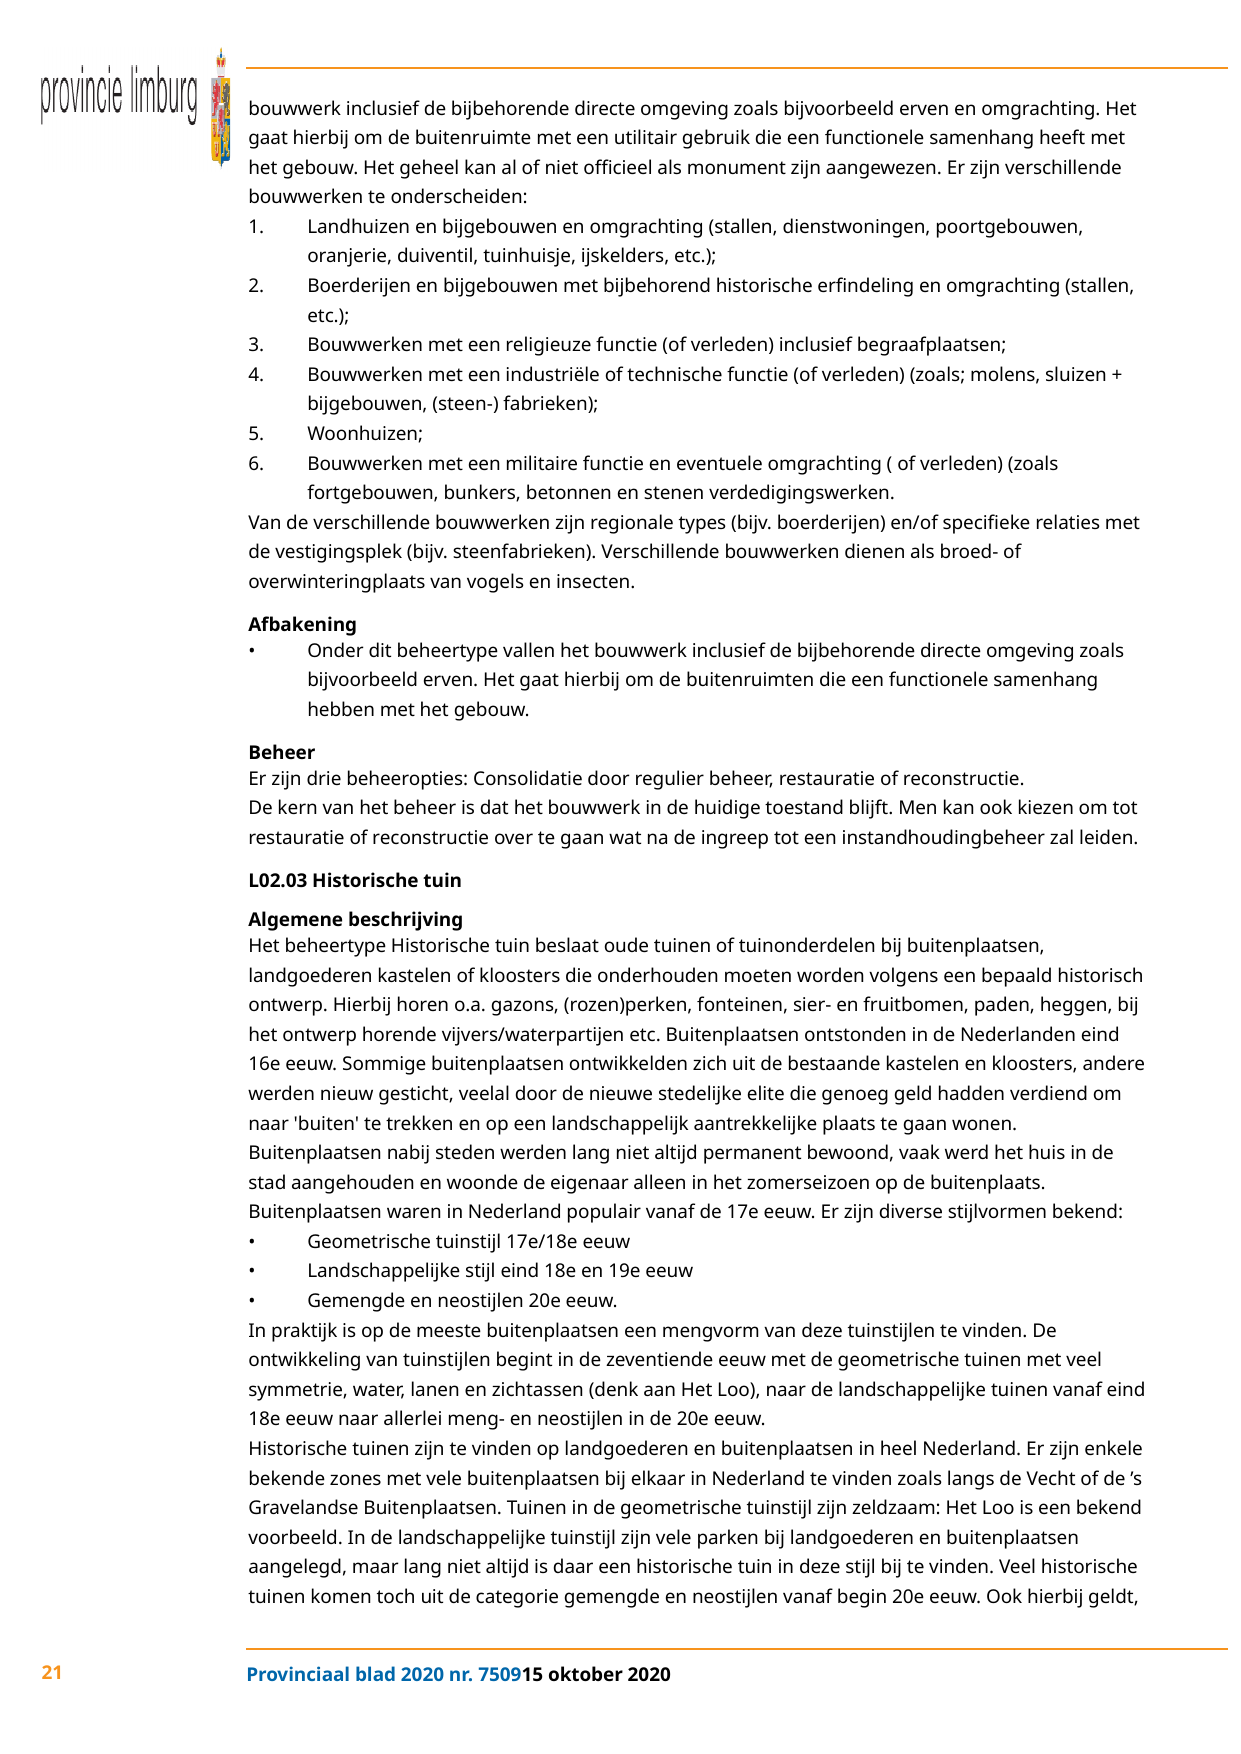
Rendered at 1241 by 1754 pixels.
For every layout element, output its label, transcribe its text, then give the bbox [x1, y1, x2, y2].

text Van de verschillende bouwwerken zijn regionale types (bijv. boerderijen) en/of specifieke relaties met de vestigingsplek (bijv. steenfabrieken). Verschillende bouwwerken dienen als broed- of overwinteringplaats van vogels en insecten. [248, 509, 1152, 594]
text L02.03 Historische tuin [248, 867, 1152, 893]
text Er zijn drie beheeropties: Consolidatie door regulier beheer, restauratie of reconstructie. [248, 765, 1152, 791]
list Gemengde en neostijlen 20e eeuw. [248, 1287, 1152, 1313]
text Het beheertype Historische tuin beslaat oude tuinen of tuinonderdelen bij buitenplaatsen, landgoederen kastelen of kloosters die onderhouden moeten worden volgens een bepaald historisch ontwerp. Hierbij horen o.a. gazons, (rozen)perken, fonteinen, sier- en fruitbomen, paden, heggen, bij het ontwerp horende vijvers/waterpartijen etc. Buitenplaatsen ontstonden in de Nederlanden eind 16e eeuw. Sommige buitenplaatsen ontwikkelden zich uit de bestaande kastelen en kloosters, andere werden nieuw gesticht, veelal door de nieuwe stedelijke elite die genoeg geld hadden verdiend om naar 'buiten' te trekken en op een landschappelijk aantrekkelijke plaats te gaan wonen. Buitenplaatsen nabij steden werden lang niet altijd permanent bewoond, vaak werd het huis in de stad aangehouden en woonde de eigenaar alleen in het zomerseizoen op de buitenplaats. Buitenplaatsen waren in Nederland populair vanaf de 17e eeuw. Er zijn diverse stijlvormen bekend: [248, 932, 1152, 1224]
text Historische tuinen zijn te vinden op landgoederen en buitenplaatsen in heel Nederland. Er zijn enkele bekende zones met vele buitenplaatsen bij elkaar in Nederland te vinden zoals langs de Vecht of de ’s Gravelandse Buitenplaatsen. Tuinen in de geometrische tuinstijl zijn zeldzaam: Het Loo is een bekend voorbeeld. In de landschappelijke tuinstijl zijn vele parken bij landgoederen en buitenplaatsen aangelegd, maar lang niet altijd is daar een historische tuin in deze stijl bij te vinden. Veel historische tuinen komen toch uit de categorie gemengde en neostijlen vanaf begin 20e eeuw. Ook hierbij geldt, [248, 1435, 1152, 1609]
list Woonhuizen; [248, 420, 1152, 446]
text Beheer [248, 739, 1152, 765]
picture [41, 47, 231, 172]
list Bouwwerken met een militaire functie en eventuele omgrachting ( of verleden) (zoals fortgebouwen, bunkers, betonnen en stenen verdedigingswerken. [248, 450, 1152, 505]
list Onder dit beheertype vallen het bouwwerk inclusief de bijbehorende directe omgeving zoals bijvoorbeeld erven. Het gaat hierbij om de buitenruimten die een functionele samenhang hebben met het gebouw. [248, 637, 1152, 722]
text De kern van het beheer is dat het bouwwerk in de huidige toestand blijft. Men kan ook kiezen om tot restauratie of reconstructie over te gaan wat na de ingreep tot een instandhoudingbeheer zal leiden. [248, 794, 1152, 850]
text Algemene beschrijving [248, 907, 1152, 932]
list Bouwwerken met een religieuze functie (of verleden) inclusief begraafplaatsen; [248, 331, 1152, 357]
list Geometrische tuinstijl 17e/18e eeuw [248, 1228, 1152, 1254]
list Landhuizen en bijgebouwen en omgrachting (stallen, dienstwoningen, poortgebouwen, oranjerie, duiventil, tuinhuisje, ijskelders, etc.); [248, 213, 1152, 268]
text bouwwerk inclusief de bijbehorende directe omgeving zoals bijvoorbeeld erven en omgrachting. Het gaat hierbij om de buitenruimte met een utilitair gebruik die een functionele samenhang heeft met het gebouw. Het geheel kan al of niet officieel als monument zijn aangewezen. Er zijn verschillende bouwwerken te onderscheiden: [248, 95, 1152, 209]
list Bouwwerken met een industriële of technische functie (of verleden) (zoals; molens, sluizen + bijgebouwen, (steen-) fabrieken); [248, 361, 1152, 416]
list Boerderijen en bijgebouwen met bijbehorend historische erfindeling en omgrachting (stallen, etc.); [248, 272, 1152, 328]
list Landschappelijke stijl eind 18e en 19e eeuw [248, 1258, 1152, 1283]
text In praktijk is op de meeste buitenplaatsen een mengvorm van deze tuinstijlen te vinden. De ontwikkeling van tuinstijlen begint in de zeventiende eeuw met de geometrische tuinen met veel symmetrie, water, lanen en zichtassen (denk aan Het Loo), naar de landschappelijke tuinen vanaf eind 18e eeuw naar allerlei meng- en neostijlen in de 20e eeuw. [248, 1317, 1152, 1431]
text Afbakening [248, 611, 1152, 637]
